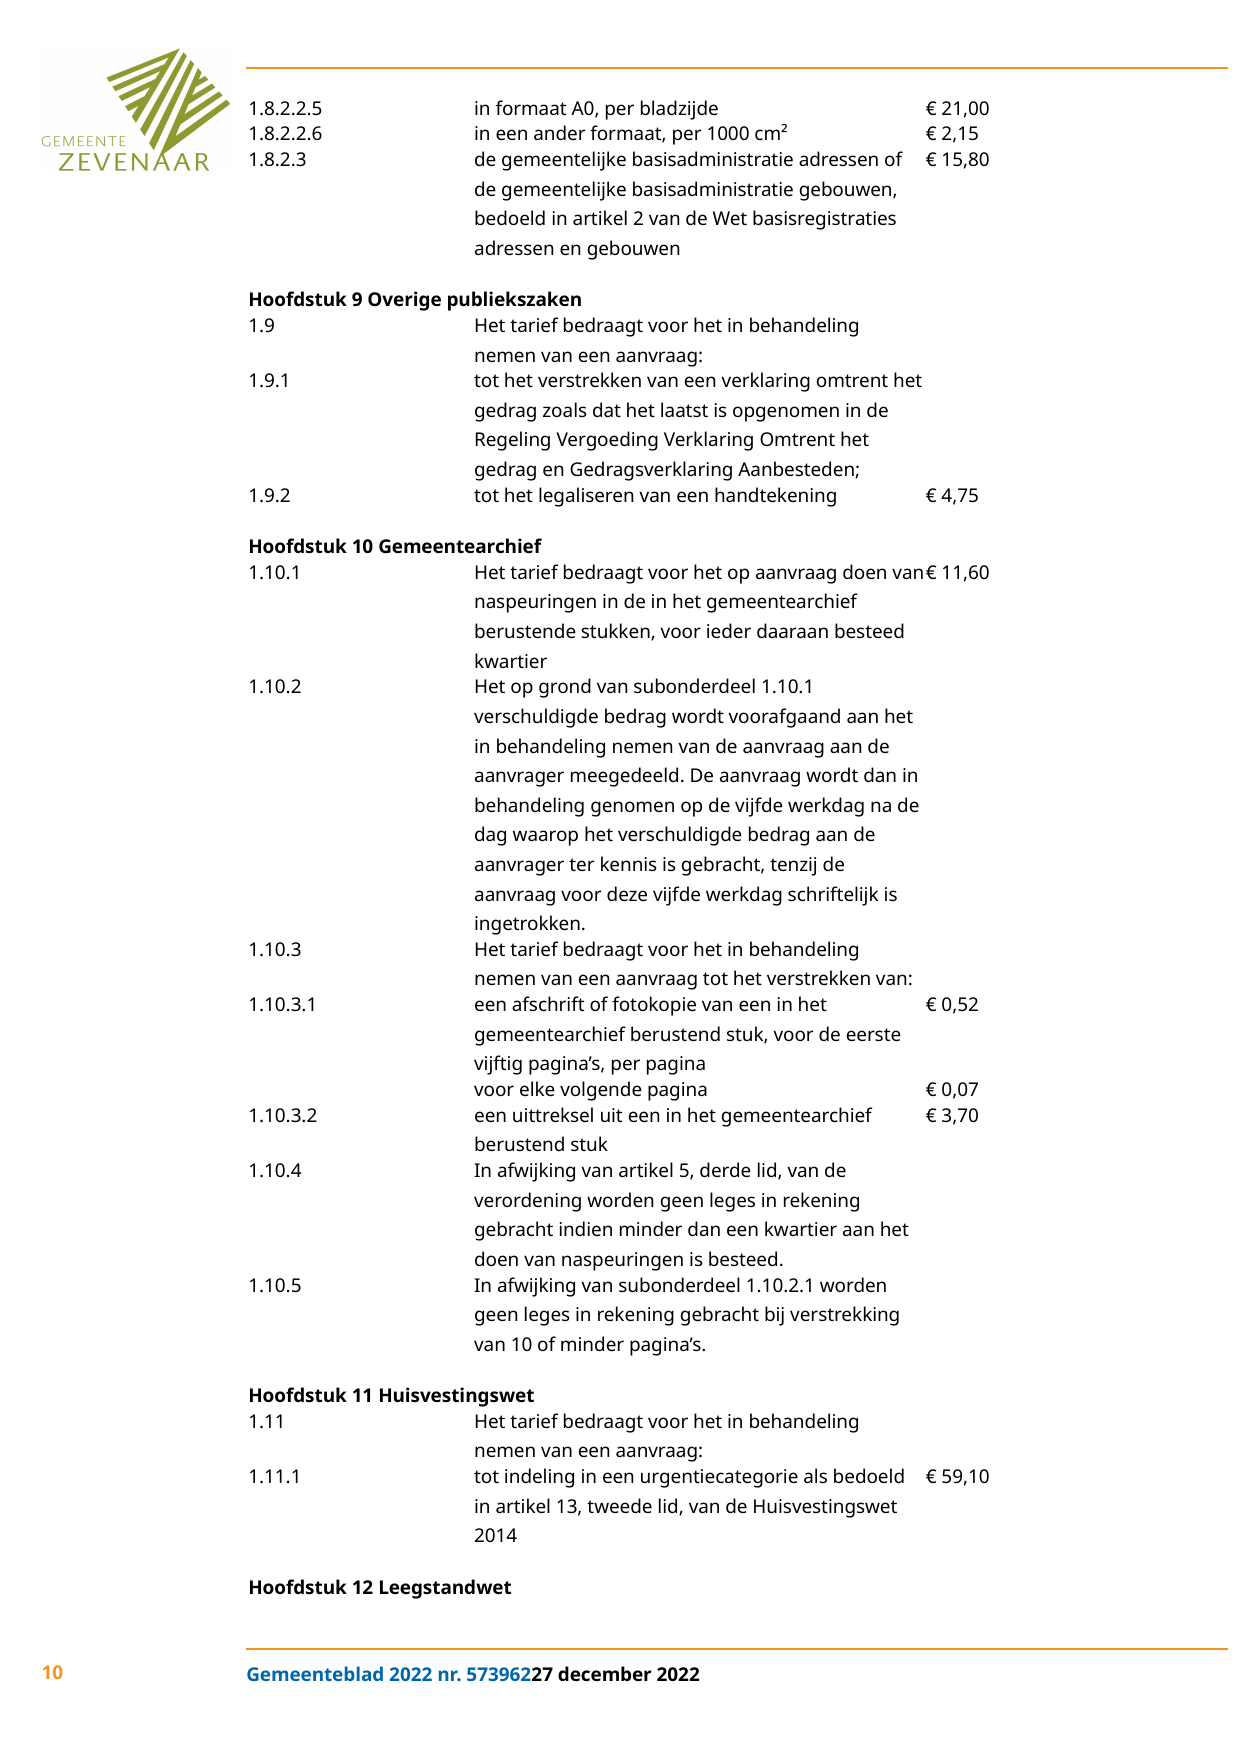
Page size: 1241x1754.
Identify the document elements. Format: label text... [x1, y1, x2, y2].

table_cell tot het legaliseren van een handtekening [474, 482, 926, 508]
table_cell 1.9 [248, 312, 474, 367]
table_cell € 0,52 [926, 991, 1152, 1076]
table_cell Hoofdstuk 11 Huisvestingswet [248, 1383, 1152, 1408]
table_cell 1.10.2 [248, 674, 474, 936]
table_cell In afwijking van artikel 5, derde lid, van de verordening worden geen leges in rekening gebracht indien minder dan een kwartier aan het doen van naspeuringen is besteed. [474, 1157, 926, 1272]
table_cell € 59,10 [926, 1464, 1152, 1548]
table_cell 1.10.1 [248, 559, 474, 674]
table_cell [926, 1357, 1152, 1382]
table_cell Hoofdstuk 10 Gemeentearchief [248, 534, 1152, 559]
table_cell 1.10.3.2 [248, 1102, 474, 1157]
table_cell een afschrift of fotokopie van een in het gemeentearchief berustend stuk, voor de eerste vijftig pagina’s, per pagina [474, 991, 926, 1076]
table_cell [926, 1272, 1152, 1357]
table_cell € 11,60 [926, 559, 1152, 674]
table_cell [248, 508, 474, 533]
table_cell € 21,00 [926, 95, 1152, 121]
table_cell de gemeentelijke basisadministratie adressen of de gemeentelijke basisadministratie gebouwen, bedoeld in artikel 2 van de Wet basisregistraties adressen en gebouwen [474, 146, 926, 261]
table_cell [926, 312, 1152, 367]
table_cell 1.11 [248, 1408, 474, 1463]
table_cell 1.10.3 [248, 936, 474, 991]
table_cell een uittreksel uit een in het gemeentearchief berustend stuk [474, 1102, 926, 1157]
table_cell € 4,75 [926, 482, 1152, 508]
table_cell [926, 936, 1152, 991]
table_cell [474, 1548, 926, 1574]
table_cell [248, 1548, 474, 1574]
table_cell Het op grond van subonderdeel 1.10.1 verschuldigde bedrag wordt voorafgaand aan het in behandeling nemen van de aanvraag aan de aanvrager meegedeeld. De aanvraag wordt dan in behandeling genomen op de vijfde werkdag na de dag waarop het verschuldigde bedrag aan de aanvrager ter kennis is gebracht, tenzij de aanvraag voor deze vijfde werkdag schriftelijk is ingetrokken. [474, 674, 926, 936]
table_cell [474, 1357, 926, 1382]
table_cell 1.10.3.1 [248, 991, 474, 1076]
table_cell tot het verstrekken van een verklaring omtrent het gedrag zoals dat het laatst is opgenomen in de Regeling Vergoeding Verklaring Omtrent het gedrag en Gedragsverklaring Aanbesteden; [474, 368, 926, 482]
table_cell Het tarief bedraagt voor het in behandeling nemen van een aanvraag: [474, 1408, 926, 1463]
table_cell Het tarief bedraagt voor het in behandeling nemen van een aanvraag tot het verstrekken van: [474, 936, 926, 991]
table_cell 1.8.2.3 [248, 146, 474, 261]
table_cell 1.8.2.2.5 [248, 95, 474, 121]
table_cell in formaat A0, per bladzijde [474, 95, 926, 121]
table_cell 1.10.4 [248, 1157, 474, 1272]
table_cell [926, 674, 1152, 936]
table_cell 1.9.1 [248, 368, 474, 482]
table_cell [926, 1408, 1152, 1463]
table_cell Hoofdstuk 12 Leegstandwet [248, 1574, 1152, 1600]
table_cell [926, 261, 1152, 286]
table_cell [926, 1157, 1152, 1272]
table_cell tot indeling in een urgentiecategorie als bedoeld in artikel 13, tweede lid, van de Huisvestingswet 2014 [474, 1464, 926, 1548]
table_cell Het tarief bedraagt voor het op aanvraag doen van naspeuringen in de in het gemeentearchief berustende stukken, voor ieder daaraan besteed kwartier [474, 559, 926, 674]
table_cell 1.9.2 [248, 482, 474, 508]
table_cell € 2,15 [926, 121, 1152, 146]
table_cell [248, 261, 474, 286]
table_cell [474, 508, 926, 533]
table_cell Hoofdstuk 9 Overige publiekszaken [248, 286, 1152, 312]
table_cell [926, 368, 1152, 482]
table_cell [926, 508, 1152, 533]
table_cell Het tarief bedraagt voor het in behandeling nemen van een aanvraag: [474, 312, 926, 367]
table_cell in een ander formaat, per 1000 cm² [474, 121, 926, 146]
table_cell [474, 261, 926, 286]
table_cell € 3,70 [926, 1102, 1152, 1157]
table_cell [926, 1548, 1152, 1574]
table_cell 1.10.5 [248, 1272, 474, 1357]
table_cell [248, 1076, 474, 1102]
table_cell € 15,80 [926, 146, 1152, 261]
table_cell In afwijking van subonderdeel 1.10.2.1 worden geen leges in rekening gebracht bij verstrekking van 10 of minder pagina’s. [474, 1272, 926, 1357]
picture [41, 47, 231, 172]
table_cell 1.8.2.2.6 [248, 121, 474, 146]
table_cell 1.11.1 [248, 1464, 474, 1548]
table_cell voor elke volgende pagina [474, 1076, 926, 1102]
table_cell € 0,07 [926, 1076, 1152, 1102]
table_cell [248, 1357, 474, 1382]
